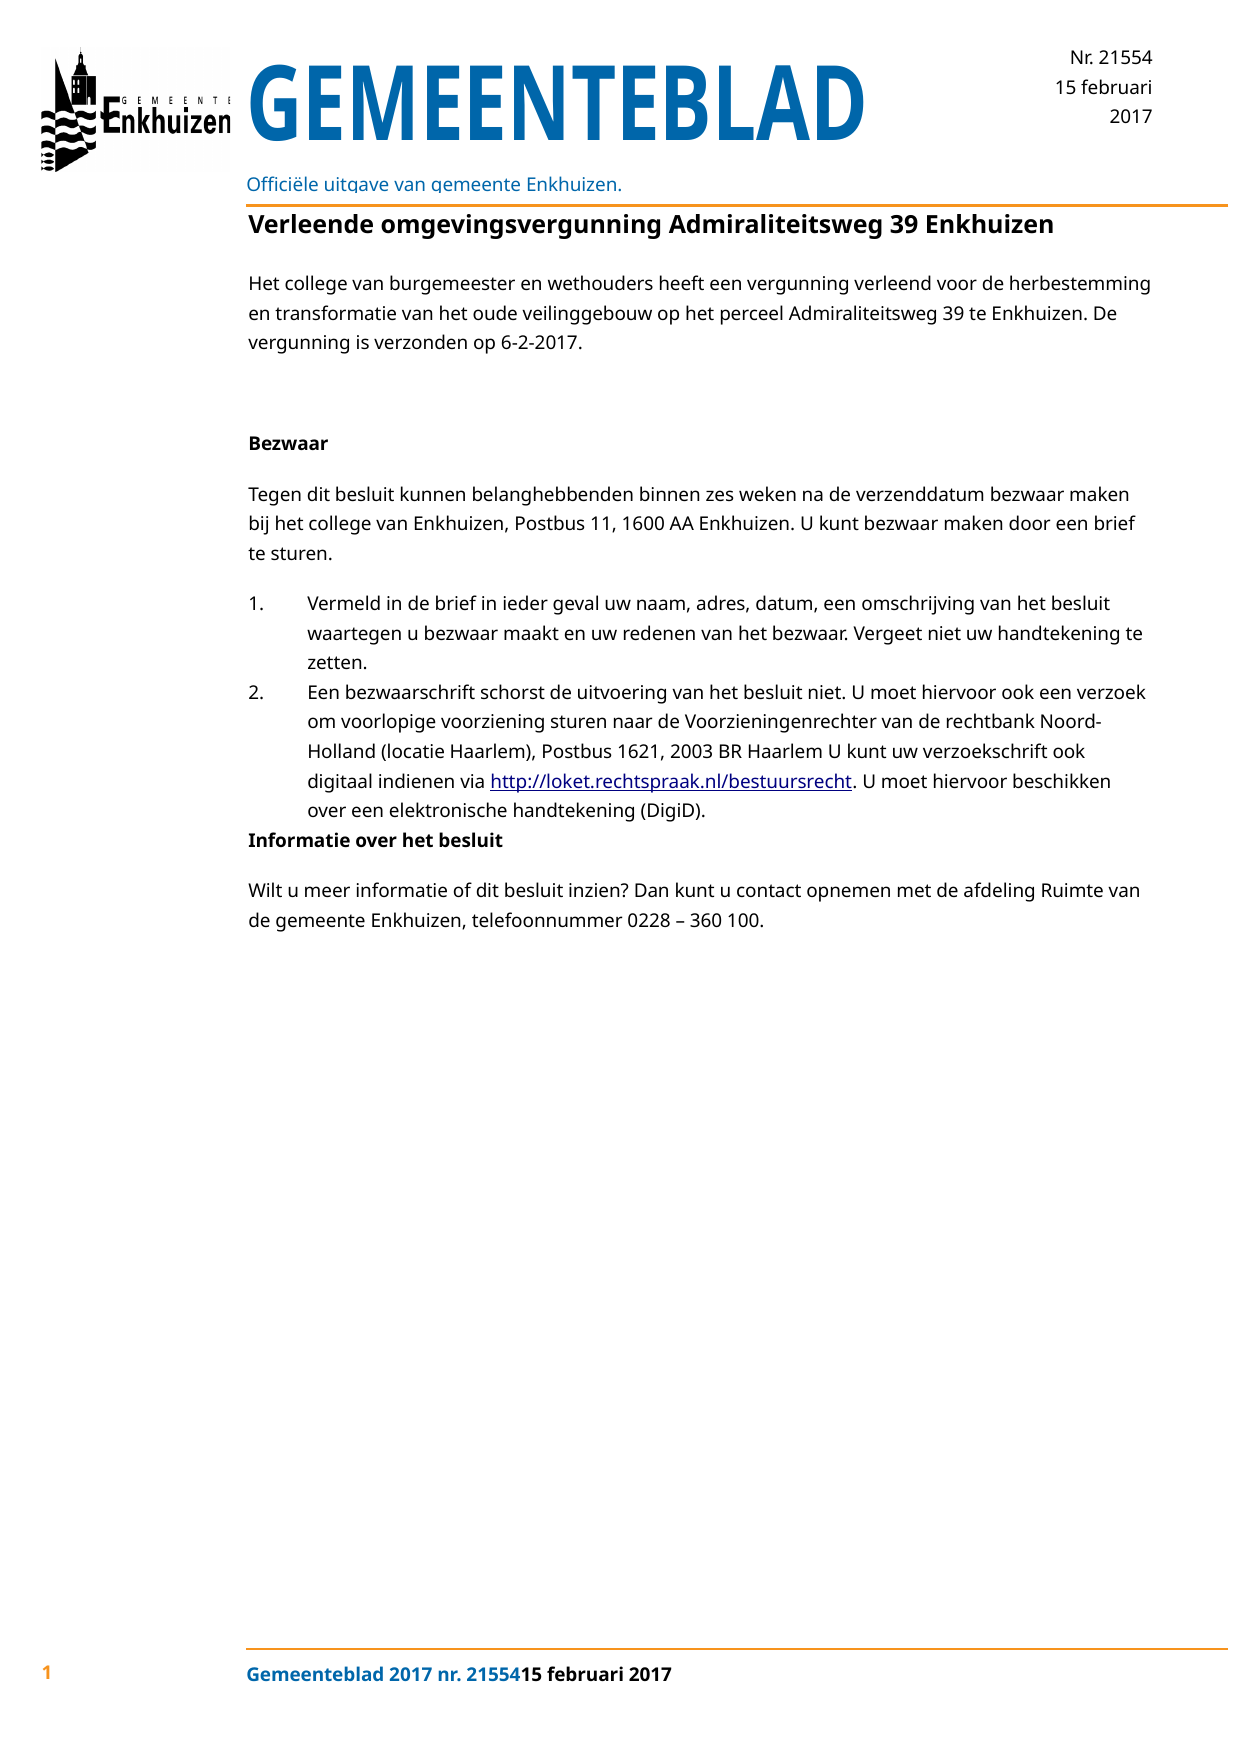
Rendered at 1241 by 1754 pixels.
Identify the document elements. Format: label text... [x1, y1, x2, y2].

picture [41, 47, 231, 172]
text Wilt u meer informatie of dit besluit inzien? Dan kunt u contact opnemen met de afdeling Ruimte van de gemeente Enkhuizen, telefoonnummer 0228 – 360 100. [248, 877, 1152, 933]
text Bezwaar [248, 430, 1152, 456]
list Vermeld in de brief in ieder geval uw naam, adres, datum, een omschrijving van het besluit waartegen u bezwaar maakt en uw redenen van het bezwaar. Vergeet niet uw handtekening te zetten. [248, 590, 1152, 675]
text Tegen dit besluit kunnen belanghebbenden binnen zes weken na de verzenddatum bezwaar maken bij het college van Enkhuizen, Postbus 11, 1600 AA Enkhuizen. U kunt bezwaar maken door een brief te sturen. [248, 481, 1152, 566]
text Het college van burgemeester en wethouders heeft een vergunning verleend voor de herbestemming en transformatie van het oude veilinggebouw op het perceel Admiraliteitsweg 39 te Enkhuizen. De vergunning is verzonden op 6-2-2017. [248, 270, 1152, 355]
text Informatie over het besluit [248, 827, 1152, 853]
text Verleende omgevingsvergunning Admiraliteitsweg 39 Enkhuizen [248, 207, 1152, 241]
list Een bezwaarschrift schorst de uitvoering van het besluit niet. U moet hiervoor ook een verzoek om voorlopige voorziening sturen naar de Voorzieningenrechter van de rechtbank Noord-Holland (locatie Haarlem), Postbus 1621, 2003 BR Haarlem U kunt uw verzoekschrift ook digitaal indienen via http://loket.rechtspraak.nl/bestuursrecht. U moet hiervoor beschikken over een elektronische handtekening (DigiD). [248, 679, 1152, 823]
